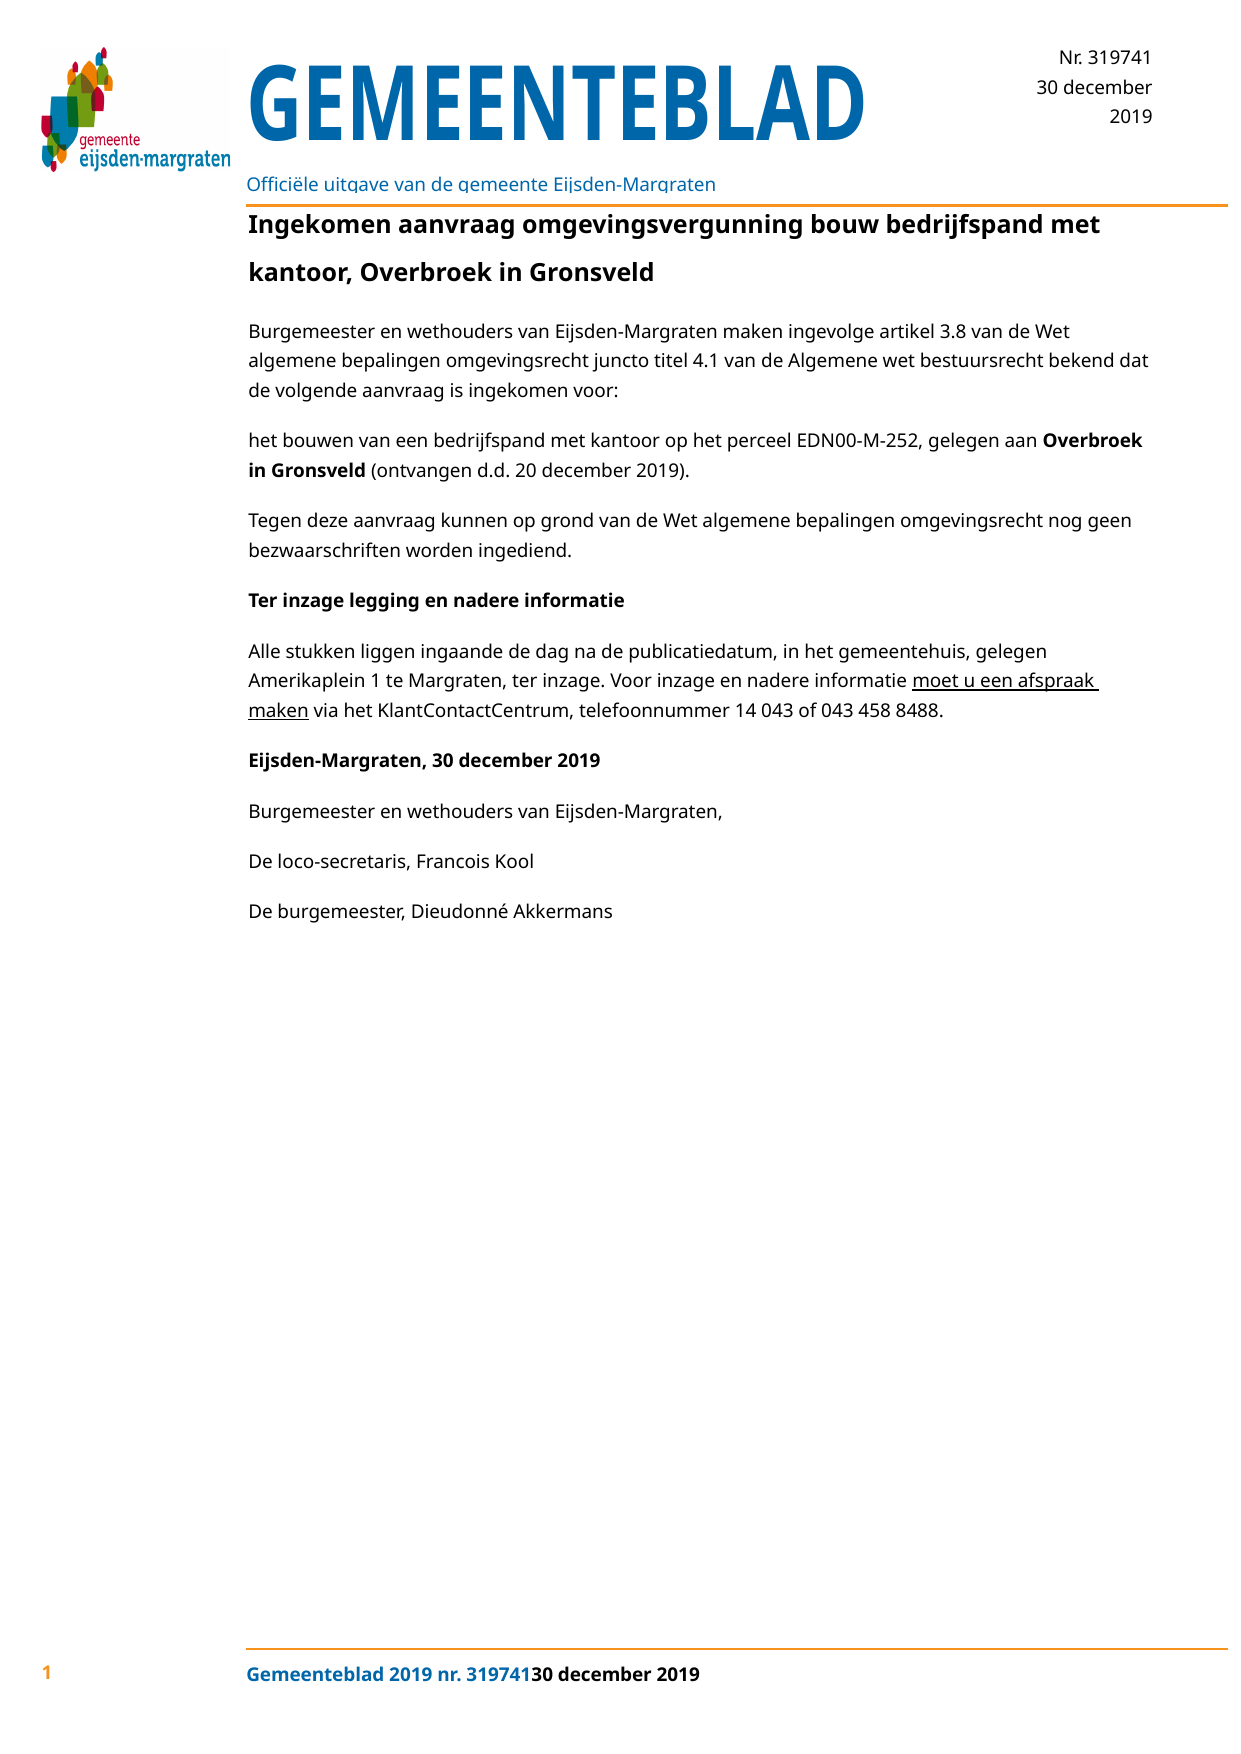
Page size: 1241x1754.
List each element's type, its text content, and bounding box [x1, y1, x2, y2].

text het bouwen van een bedrijfspand met kantoor op het perceel EDN00-M-252, gelegen aan Overbroek in Gronsveld (ontvangen d.d. 20 december 2019). [248, 427, 1152, 483]
text Burgemeester en wethouders van Eijsden-Margraten, [248, 798, 1152, 824]
text Ingekomen aanvraag omgevingsvergunning bouw bedrijfspand met kantoor, Overbroek in Gronsveld [248, 207, 1152, 288]
text Eijsden-Margraten, 30 december 2019 [248, 747, 1152, 773]
text Tegen deze aanvraag kunnen op grond van de Wet algemene bepalingen omgevingsrecht nog geen bezwaarschriften worden ingediend. [248, 507, 1152, 563]
text Alle stukken liggen ingaande de dag na de publicatiedatum, in het gemeentehuis, gelegen Amerikaplein 1 te Margraten, ter inzage. Voor inzage en nadere informatie moet u een afspraak maken via het KlantContactCentrum, telefoonnummer 14 043 of 043 458 8488. [248, 638, 1152, 723]
text Burgemeester en wethouders van Eijsden-Margraten maken ingevolge artikel 3.8 van de Wet algemene bepalingen omgevingsrecht juncto titel 4.1 van de Algemene wet bestuursrecht bekend dat de volgende aanvraag is ingekomen voor: [248, 318, 1152, 403]
text Ter inzage legging en nadere informatie [248, 587, 1152, 613]
text De burgemeester, Dieudonné Akkermans [248, 899, 1152, 924]
picture [41, 47, 231, 172]
text De loco-secretaris, Francois Kool [248, 848, 1152, 874]
